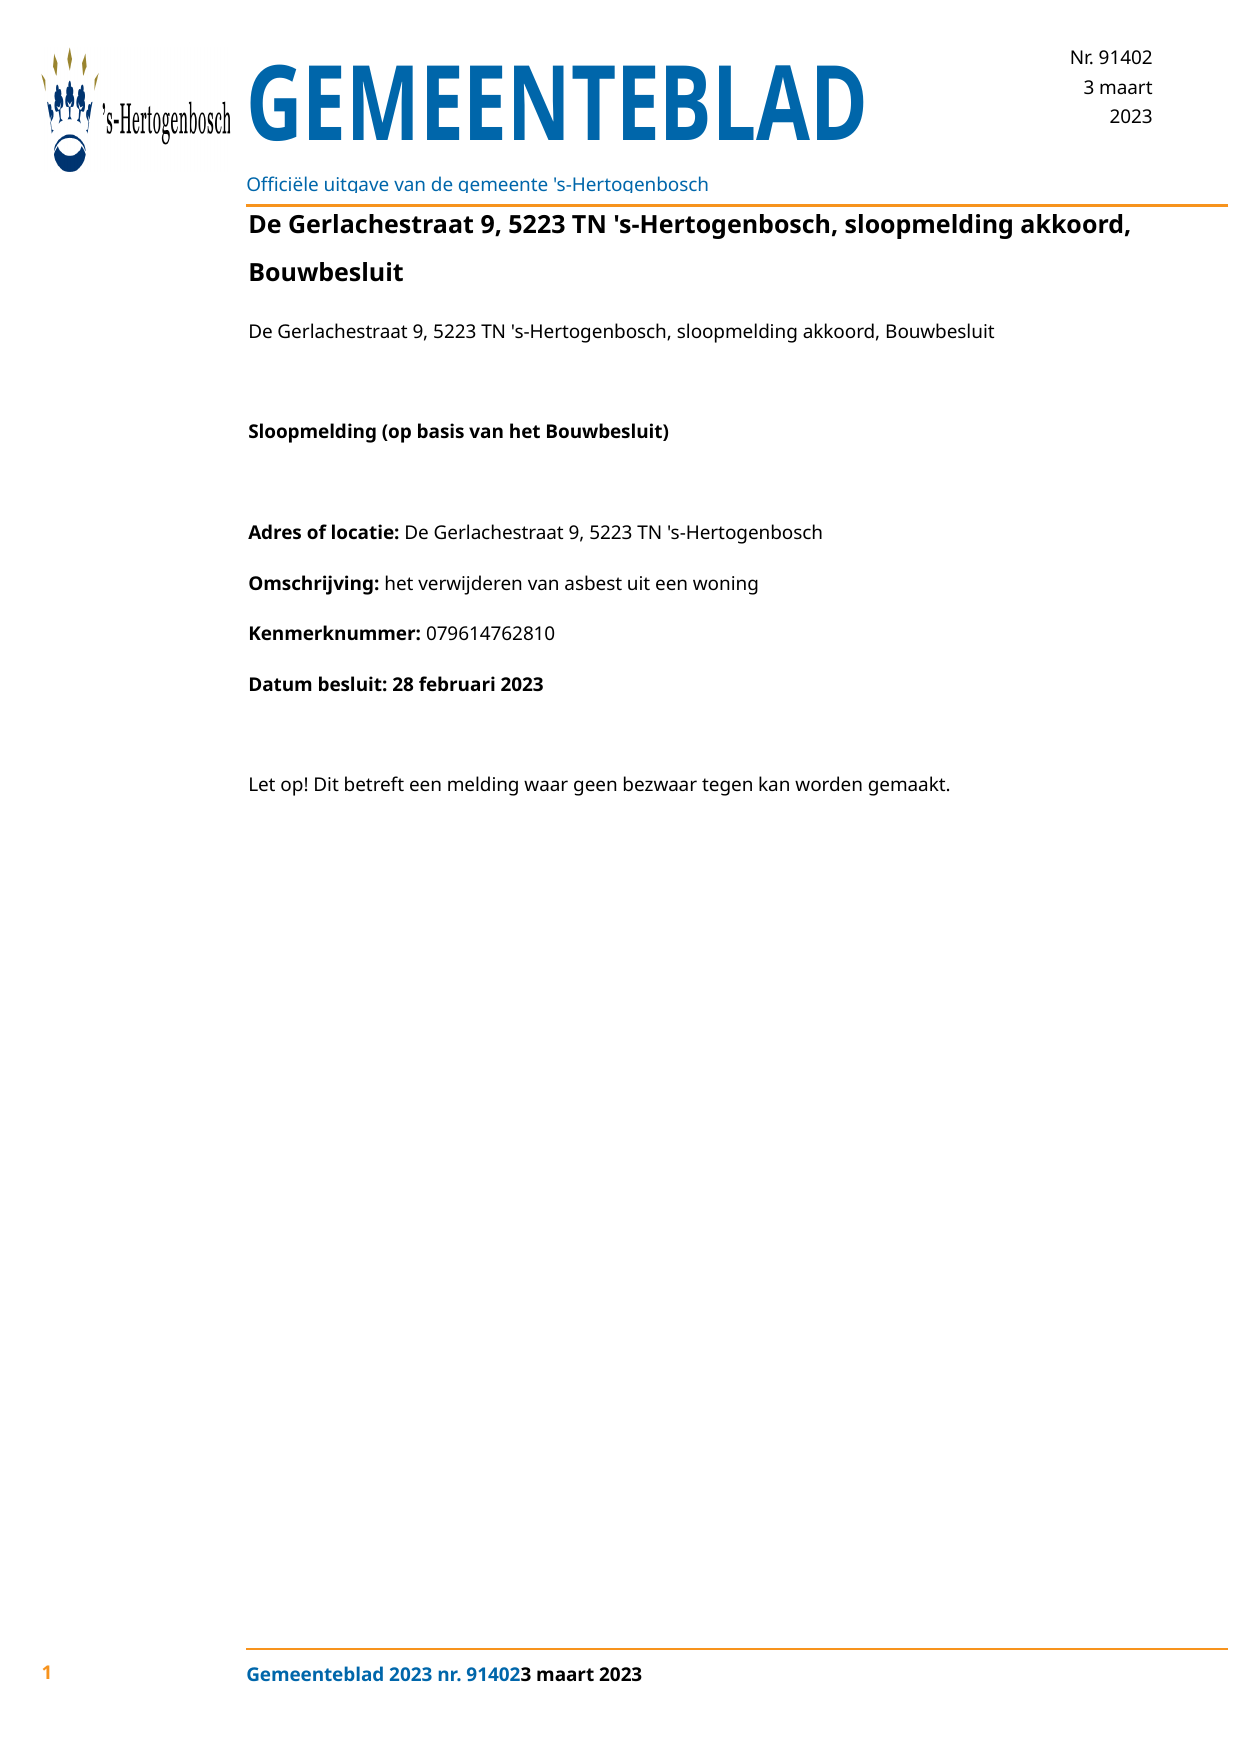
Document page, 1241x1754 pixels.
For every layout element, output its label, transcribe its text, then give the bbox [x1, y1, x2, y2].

text Let op! Dit betreft een melding waar geen bezwaar tegen kan worden gemaakt. [248, 772, 1152, 797]
text Sloopmelding (op basis van het Bouwbesluit) [248, 419, 1152, 444]
text De Gerlachestraat 9, 5223 TN 's-Hertogenbosch, sloopmelding akkoord, Bouwbesluit [248, 207, 1152, 288]
text Kenmerknummer: 079614762810 [248, 620, 1152, 646]
text Omschrijving: het verwijderen van asbest uit een woning [248, 570, 1152, 596]
picture [41, 47, 231, 172]
text Datum besluit: 28 februari 2023 [248, 671, 1152, 697]
text Adres of locatie: De Gerlachestraat 9, 5223 TN 's-Hertogenbosch [248, 519, 1152, 545]
text De Gerlachestraat 9, 5223 TN 's-Hertogenbosch, sloopmelding akkoord, Bouwbesluit [248, 318, 1152, 344]
